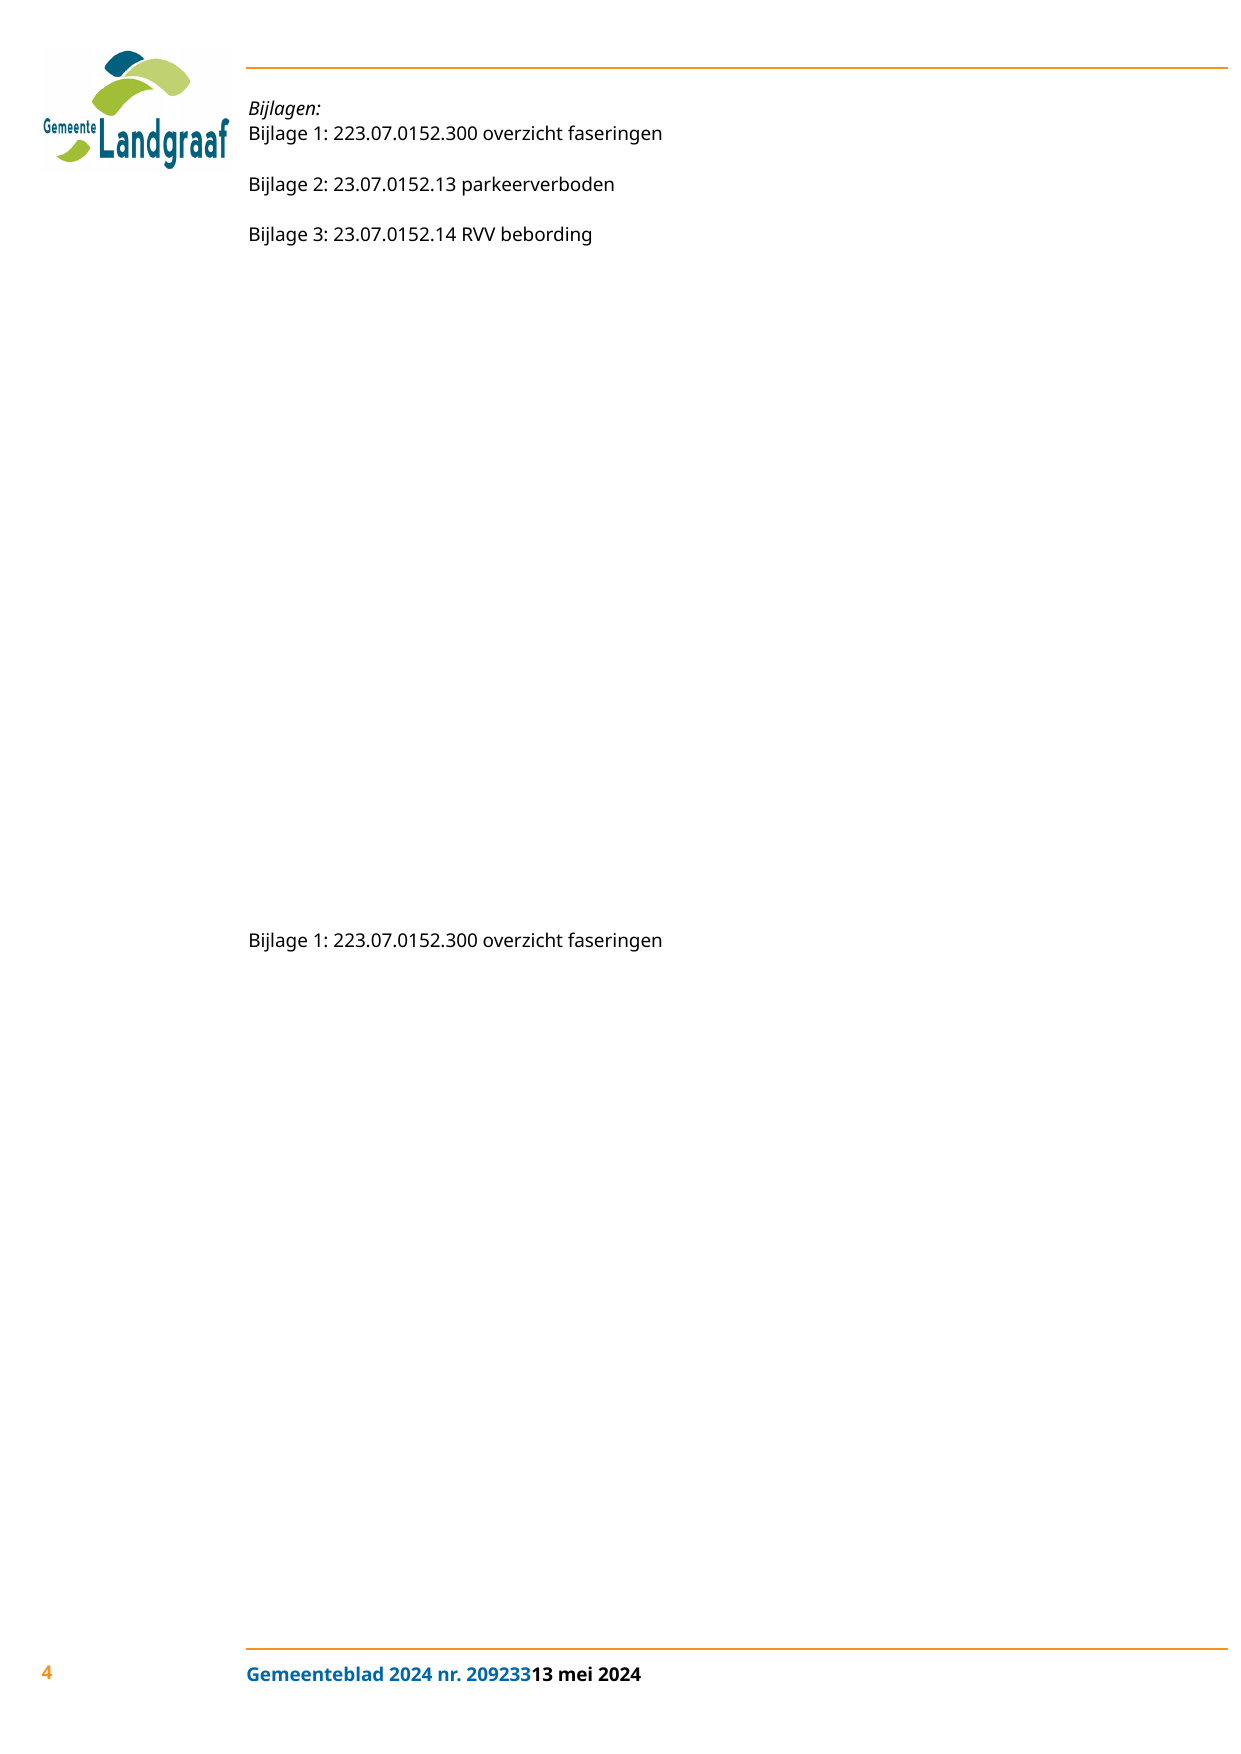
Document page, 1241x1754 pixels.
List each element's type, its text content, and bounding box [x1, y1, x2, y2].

text Bijlage 1: 223.07.0152.300 overzicht faseringen [248, 927, 1152, 953]
text Bijlagen: [248, 95, 1152, 121]
text Bijlage 1: 223.07.0152.300 overzicht faseringen [248, 121, 1152, 146]
picture [41, 47, 231, 172]
text Bijlage 3: 23.07.0152.14 RVV bebording [248, 221, 1152, 247]
text Bijlage 2: 23.07.0152.13 parkeerverboden [248, 171, 1152, 197]
